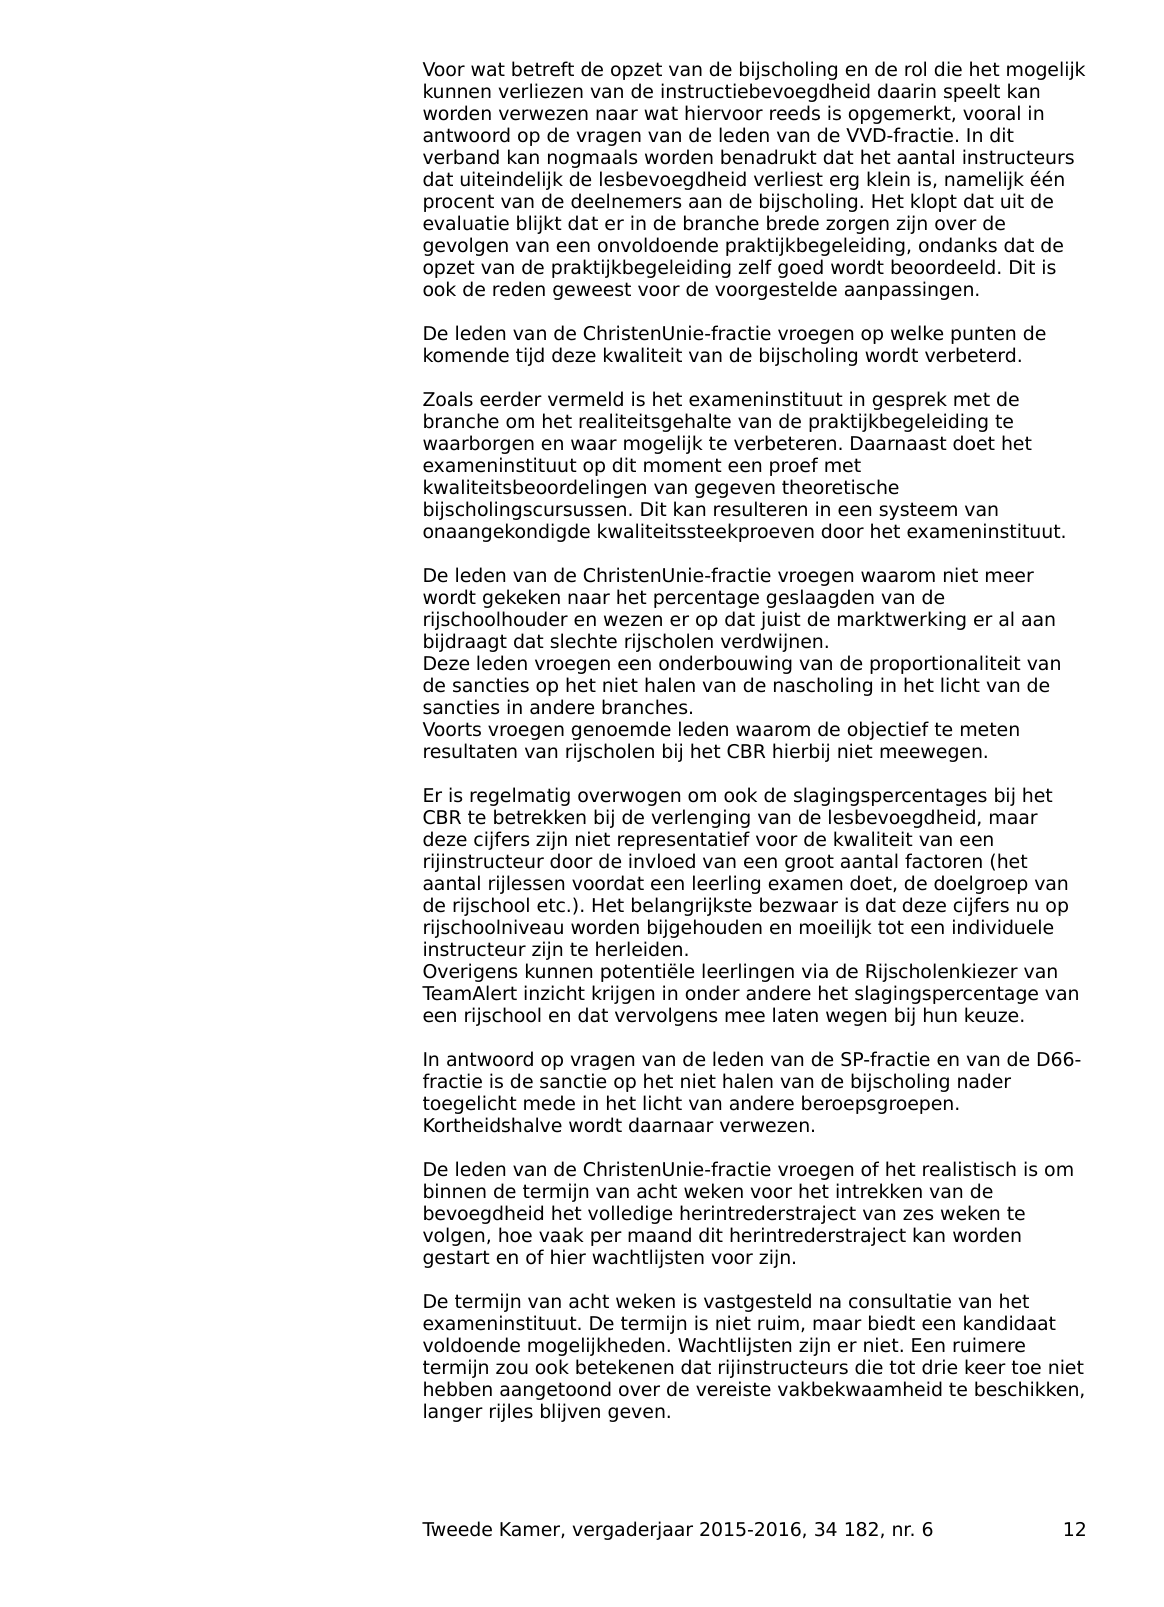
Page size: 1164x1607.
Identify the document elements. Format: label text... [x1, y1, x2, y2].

text De leden van de ChristenUnie-fractie vroegen waarom niet meer wordt gekeken naar het percentage geslaagden van de rijschoolhouder en wezen er op dat juist de marktwerking er al aan bijdraagt dat slechte rijscholen verdwijnen. [422, 565, 1087, 653]
text Er is regelmatig overwogen om ook de slagingspercentages bij het CBR te betrekken bij de verlenging van de lesbevoegdheid, maar deze cijfers zijn niet representatief voor de kwaliteit van een rijinstructeur door de invloed van een groot aantal factoren (het aantal rijlessen voordat een leerling examen doet, de doelgroep van de rijschool etc.). Het belangrijkste bezwaar is dat deze cijfers nu op rijschoolniveau worden bijgehouden en moeilijk tot een individuele instructeur zijn te herleiden. [422, 785, 1087, 961]
text De termijn van acht weken is vastgesteld na consultatie van het exameninstituut. De termijn is niet ruim, maar biedt een kandidaat voldoende mogelijkheden. Wachtlijsten zijn er niet. Een ruimere termijn zou ook betekenen dat rijinstructeurs die tot drie keer toe niet hebben aangetoond over de vereiste vakbekwaamheid te beschikken, langer rijles blijven geven. [422, 1291, 1087, 1423]
text Overigens kunnen potentiële leerlingen via de Rijscholenkiezer van TeamAlert inzicht krijgen in onder andere het slagingspercentage van een rijschool en dat vervolgens mee laten wegen bij hun keuze. [422, 961, 1087, 1027]
text Zoals eerder vermeld is het exameninstituut in gesprek met de branche om het realiteitsgehalte van de praktijkbegeleiding te waarborgen en waar mogelijk te verbeteren. Daarnaast doet het exameninstituut op dit moment een proef met kwaliteitsbeoordelingen van gegeven theoretische bijscholingscursussen. Dit kan resulteren in een systeem van onaangekondigde kwaliteitssteekproeven door het exameninstituut. [422, 389, 1087, 543]
text De leden van de ChristenUnie-fractie vroegen op welke punten de komende tijd deze kwaliteit van de bijscholing wordt verbeterd. [422, 323, 1087, 367]
text Voor wat betreft de opzet van de bijscholing en de rol die het mogelijk kunnen verliezen van de instructiebevoegdheid daarin speelt kan worden verwezen naar wat hiervoor reeds is opgemerkt, vooral in antwoord op de vragen van de leden van de VVD-fractie. In dit verband kan nogmaals worden benadrukt dat het aantal instructeurs dat uiteindelijk de lesbevoegdheid verliest erg klein is, namelijk één procent van de deelnemers aan de bijscholing. Het klopt dat uit de evaluatie blijkt dat er in de branche brede zorgen zijn over de gevolgen van een onvoldoende praktijkbegeleiding, ondanks dat de opzet van de praktijkbegeleiding zelf goed wordt beoordeeld. Dit is ook de reden geweest voor de voorgestelde aanpassingen. [422, 59, 1087, 301]
text In antwoord op vragen van de leden van de SP-fractie en van de D66-fractie is de sanctie op het niet halen van de bijscholing nader toegelicht mede in het licht van andere beroepsgroepen. Kortheidshalve wordt daarnaar verwezen. [422, 1049, 1087, 1137]
text De leden van de ChristenUnie-fractie vroegen of het realistisch is om binnen de termijn van acht weken voor het intrekken van de bevoegdheid het volledige herintrederstraject van zes weken te volgen, hoe vaak per maand dit herintrederstraject kan worden gestart en of hier wachtlijsten voor zijn. [422, 1159, 1087, 1269]
text Deze leden vroegen een onderbouwing van de proportionaliteit van de sancties op het niet halen van de nascholing in het licht van de sancties in andere branches. [422, 653, 1087, 719]
text Voorts vroegen genoemde leden waarom de objectief te meten resultaten van rijscholen bij het CBR hierbij niet meewegen. [422, 719, 1087, 763]
